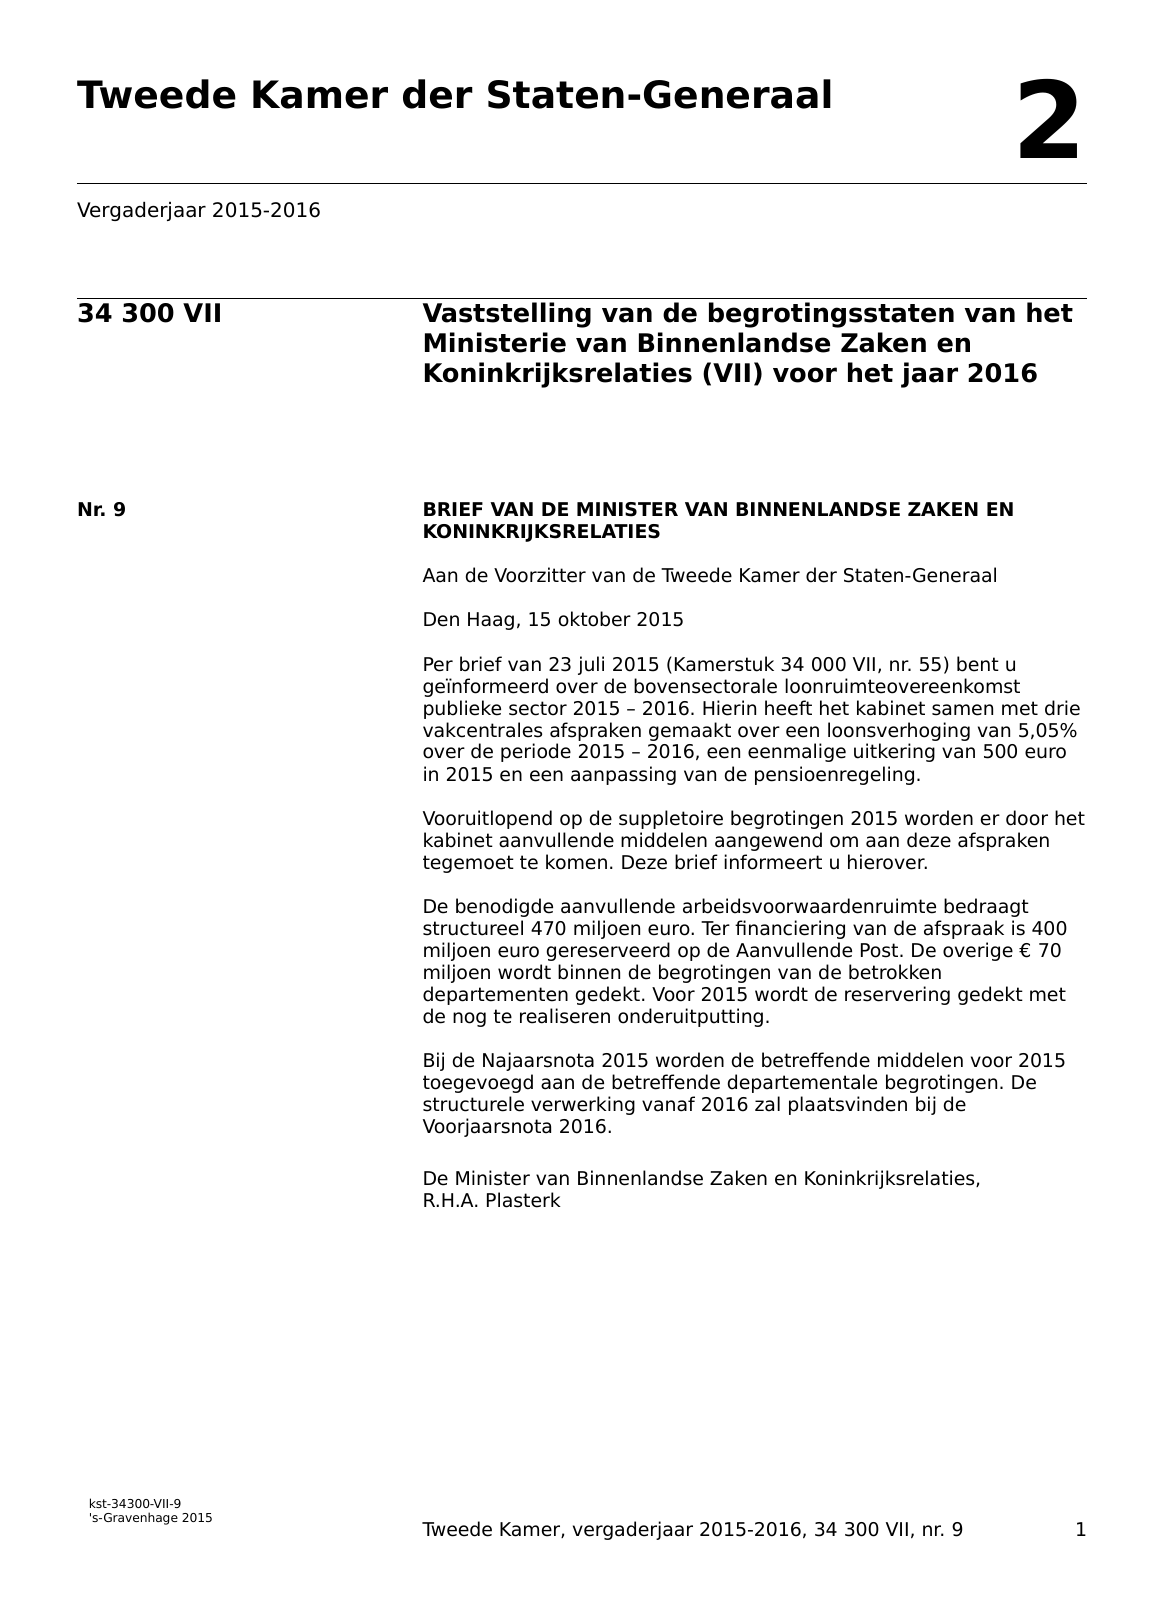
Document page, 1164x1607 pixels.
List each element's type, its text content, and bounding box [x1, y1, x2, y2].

text Vooruitlopend op de suppletoire begrotingen 2015 worden er door het kabinet aanvullende middelen aangewend om aan deze afspraken tegemoet te komen. Deze brief informeert u hierover. [422, 808, 1087, 873]
text De benodigde aanvullende arbeidsvoorwaardenruimte bedraagt structureel 470 miljoen euro. Ter financiering van de afspraak is 400 miljoen euro gereserveerd op de Aanvullende Post. De overige € 70 miljoen wordt binnen de begrotingen van de betrokken departementen gedekt. Voor 2015 wordt de reservering gedekt met de nog te realiseren onderuitputting. [422, 896, 1087, 1028]
text De Minister van Binnenlandse Zaken en Koninkrijksrelaties, R.H.A. Plasterk [422, 1168, 1087, 1212]
table_cell Vergaderjaar 2015-2016 [77, 184, 1087, 298]
subtitle Nr. 9 BRIEF VAN DE MINISTER VAN BINNENLANDSE ZAKEN EN KONINKRIJKSRELATIES [77, 499, 1087, 543]
text Per brief van 23 juli 2015 (Kamerstuk 34 000 VII, nr. 55) bent u geïnformeerd over de bovensectorale loonruimteovereenkomst publieke sector 2015 – 2016. Hierin heeft het kabinet samen met drie vakcentrales afspraken gemaakt over een loonsverhoging van 5,05% over de periode 2015 – 2016, een eenmalige uitkering van 500 euro in 2015 en een aanpassing van de pensioenregeling. [422, 653, 1087, 785]
text Den Haag, 15 oktober 2015 [422, 609, 1087, 631]
table_header 2 [886, 59, 1087, 183]
subtitle 34 300 VII Vaststelling van de begrotingsstaten van het Ministerie van Binnenlandse Zaken en Koninkrijksrelaties (VII) voor het jaar 2016 [77, 299, 1087, 388]
text Bij de Najaarsnota 2015 worden de betreffende middelen voor 2015 toegevoegd aan de betreffende departementale begrotingen. De structurele verwerking vanaf 2016 zal plaatsvinden bij de Voorjaarsnota 2016. [422, 1050, 1087, 1138]
table_header Tweede Kamer der Staten-Generaal [77, 59, 886, 183]
text kst-34300-VII-9 [88, 1497, 323, 1511]
text 's-Gravenhage 2015 [88, 1511, 323, 1525]
text Aan de Voorzitter van de Tweede Kamer der Staten-Generaal [422, 565, 1087, 587]
